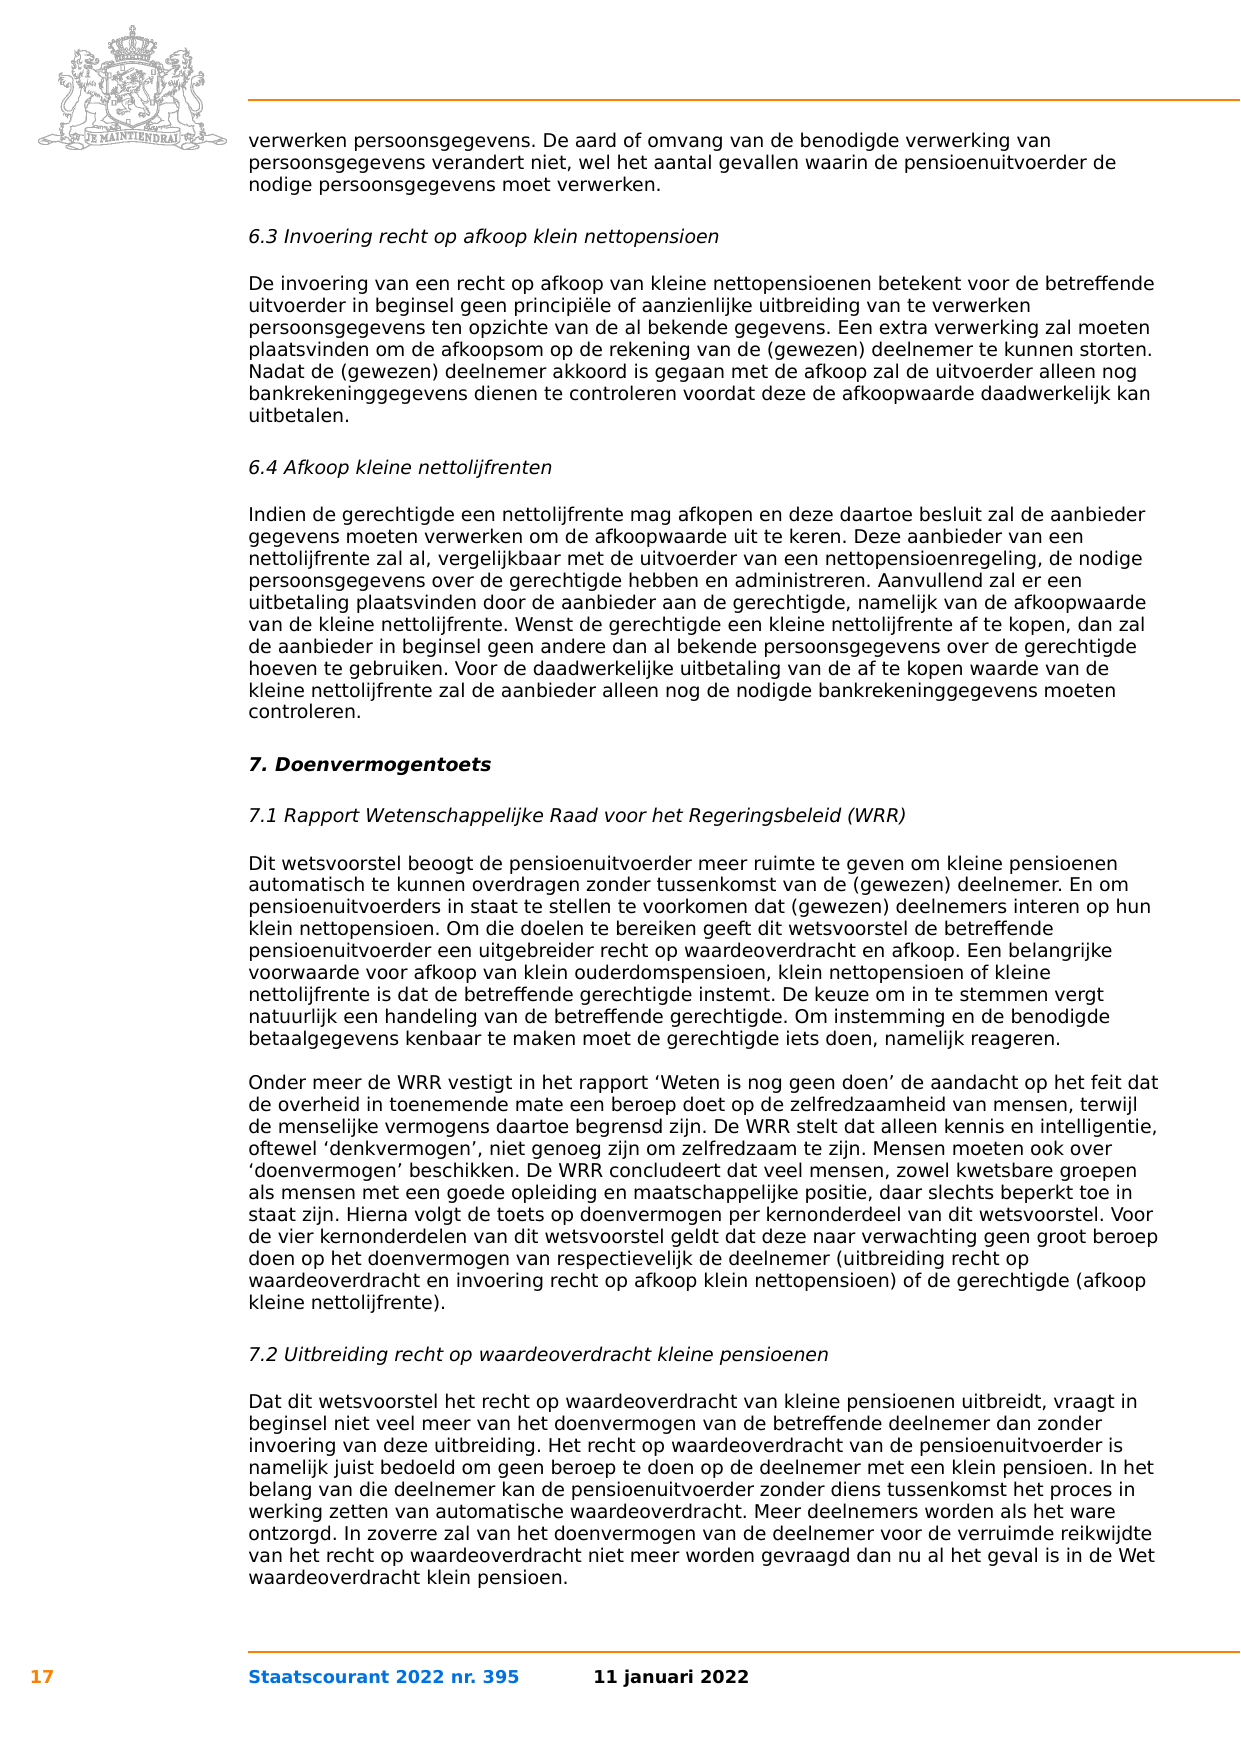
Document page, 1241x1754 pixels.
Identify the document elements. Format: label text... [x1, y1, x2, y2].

text Dit wetsvoorstel beoogt de pensioenuitvoerder meer ruimte te geven om kleine pensioenen automatisch te kunnen overdragen zonder tussenkomst van de (gewezen) deelnemer. En om pensioenuitvoerders in staat te stellen te voorkomen dat (gewezen) deelnemers interen op hun klein nettopensioen. Om die doelen te bereiken geeft dit wetsvoorstel de betreffende pensioenuitvoerder een uitgebreider recht op waardeoverdracht en afkoop. Een belangrijke voorwaarde voor afkoop van klein ouderdomspensioen, klein nettopensioen of kleine nettolijfrente is dat de betreffende gerechtigde instemt. De keuze om in te stemmen vergt natuurlijk een handeling van de betreffende gerechtigde. Om instemming en de benodigde betaalgegevens kenbaar te maken moet de gerechtigde iets doen, namelijk reageren. [248, 852, 1163, 1050]
subtitle 6.3 Invoering recht op afkoop klein nettopensioen [248, 226, 1163, 248]
text De invoering van een recht op afkoop van kleine nettopensioenen betekent voor de betreffende uitvoerder in beginsel geen principiële of aanzienlijke uitbreiding van te verwerken persoonsgegevens ten opzichte van de al bekende gegevens. Een extra verwerking zal moeten plaatsvinden om de afkoopsom op de rekening van de (gewezen) deelnemer te kunnen storten. Nadat de (gewezen) deelnemer akkoord is gegaan met de afkoop zal de uitvoerder alleen nog bankrekeninggegevens dienen te controleren voordat deze de afkoopwaarde daadwerkelijk kan uitbetalen. [248, 273, 1163, 427]
subtitle 7. Doenvermogentoets [248, 753, 1163, 775]
text Dat dit wetsvoorstel het recht op waardeoverdracht van kleine pensioenen uitbreidt, vraagt in beginsel niet veel meer van het doenvermogen van de betreffende deelnemer dan zonder invoering van deze uitbreiding. Het recht op waardeoverdracht van de pensioenuitvoerder is namelijk juist bedoeld om geen beroep te doen op de deelnemer met een klein pensioen. In het belang van die deelnemer kan de pensioenuitvoerder zonder diens tussenkomst het proces in werking zetten van automatische waardeoverdracht. Meer deelnemers worden als het ware ontzorgd. In zoverre zal van het doenvermogen van de deelnemer voor de verruimde reikwijdte van het recht op waardeoverdracht niet meer worden gevraagd dan nu al het geval is in de Wet waardeoverdracht klein pensioen. [248, 1391, 1163, 1589]
text verwerken persoonsgegevens. De aard of omvang van de benodigde verwerking van persoonsgegevens verandert niet, wel het aantal gevallen waarin de pensioenuitvoerder de nodige persoonsgegevens moet verwerken. [248, 130, 1163, 196]
text Onder meer de WRR vestigt in het rapport ‘Weten is nog geen doen’ de aandacht op het feit dat de overheid in toenemende mate een beroep doet op de zelfredzaamheid van mensen, terwijl de menselijke vermogens daartoe begrensd zijn. De WRR stelt dat alleen kennis en intelligentie, oftewel ‘denkvermogen’, niet genoeg zijn om zelfredzaam te zijn. Mensen moeten ook over ‘doenvermogen’ beschikken. De WRR concludeert dat veel mensen, zowel kwetsbare groepen als mensen met een goede opleiding en maatschappelijke positie, daar slechts beperkt toe in staat zijn. Hierna volgt de toets op doenvermogen per kernonderdeel van dit wetsvoorstel. Voor de vier kernonderdelen van dit wetsvoorstel geldt dat deze naar verwachting geen groot beroep doen op het doenvermogen van respectievelijk de deelnemer (uitbreiding recht op waardeoverdracht en invoering recht op afkoop klein nettopensioen) of de gerechtigde (afkoop kleine nettolijfrente). [248, 1072, 1163, 1314]
text Indien de gerechtigde een nettolijfrente mag afkopen en deze daartoe besluit zal de aanbieder gegevens moeten verwerken om de afkoopwaarde uit te keren. Deze aanbieder van een nettolijfrente zal al, vergelijkbaar met de uitvoerder van een nettopensioenregeling, de nodige persoonsgegevens over de gerechtigde hebben en administreren. Aanvullend zal er een uitbetaling plaatsvinden door de aanbieder aan de gerechtigde, namelijk van de afkoopwaarde van de kleine nettolijfrente. Wenst de gerechtigde een kleine nettolijfrente af te kopen, dan zal de aanbieder in beginsel geen andere dan al bekende persoonsgegevens over de gerechtigde hoeven te gebruiken. Voor de daadwerkelijke uitbetaling van de af te kopen waarde van de kleine nettolijfrente zal de aanbieder alleen nog de nodigde bankrekeninggegevens moeten controleren. [248, 504, 1163, 723]
picture [38, 25, 227, 150]
subtitle 6.4 Afkoop kleine nettolijfrenten [248, 457, 1163, 479]
subtitle 7.1 Rapport Wetenschappelijke Raad voor het Regeringsbeleid (WRR) [248, 805, 1163, 827]
subtitle 7.2 Uitbreiding recht op waardeoverdracht kleine pensioenen [248, 1344, 1163, 1366]
